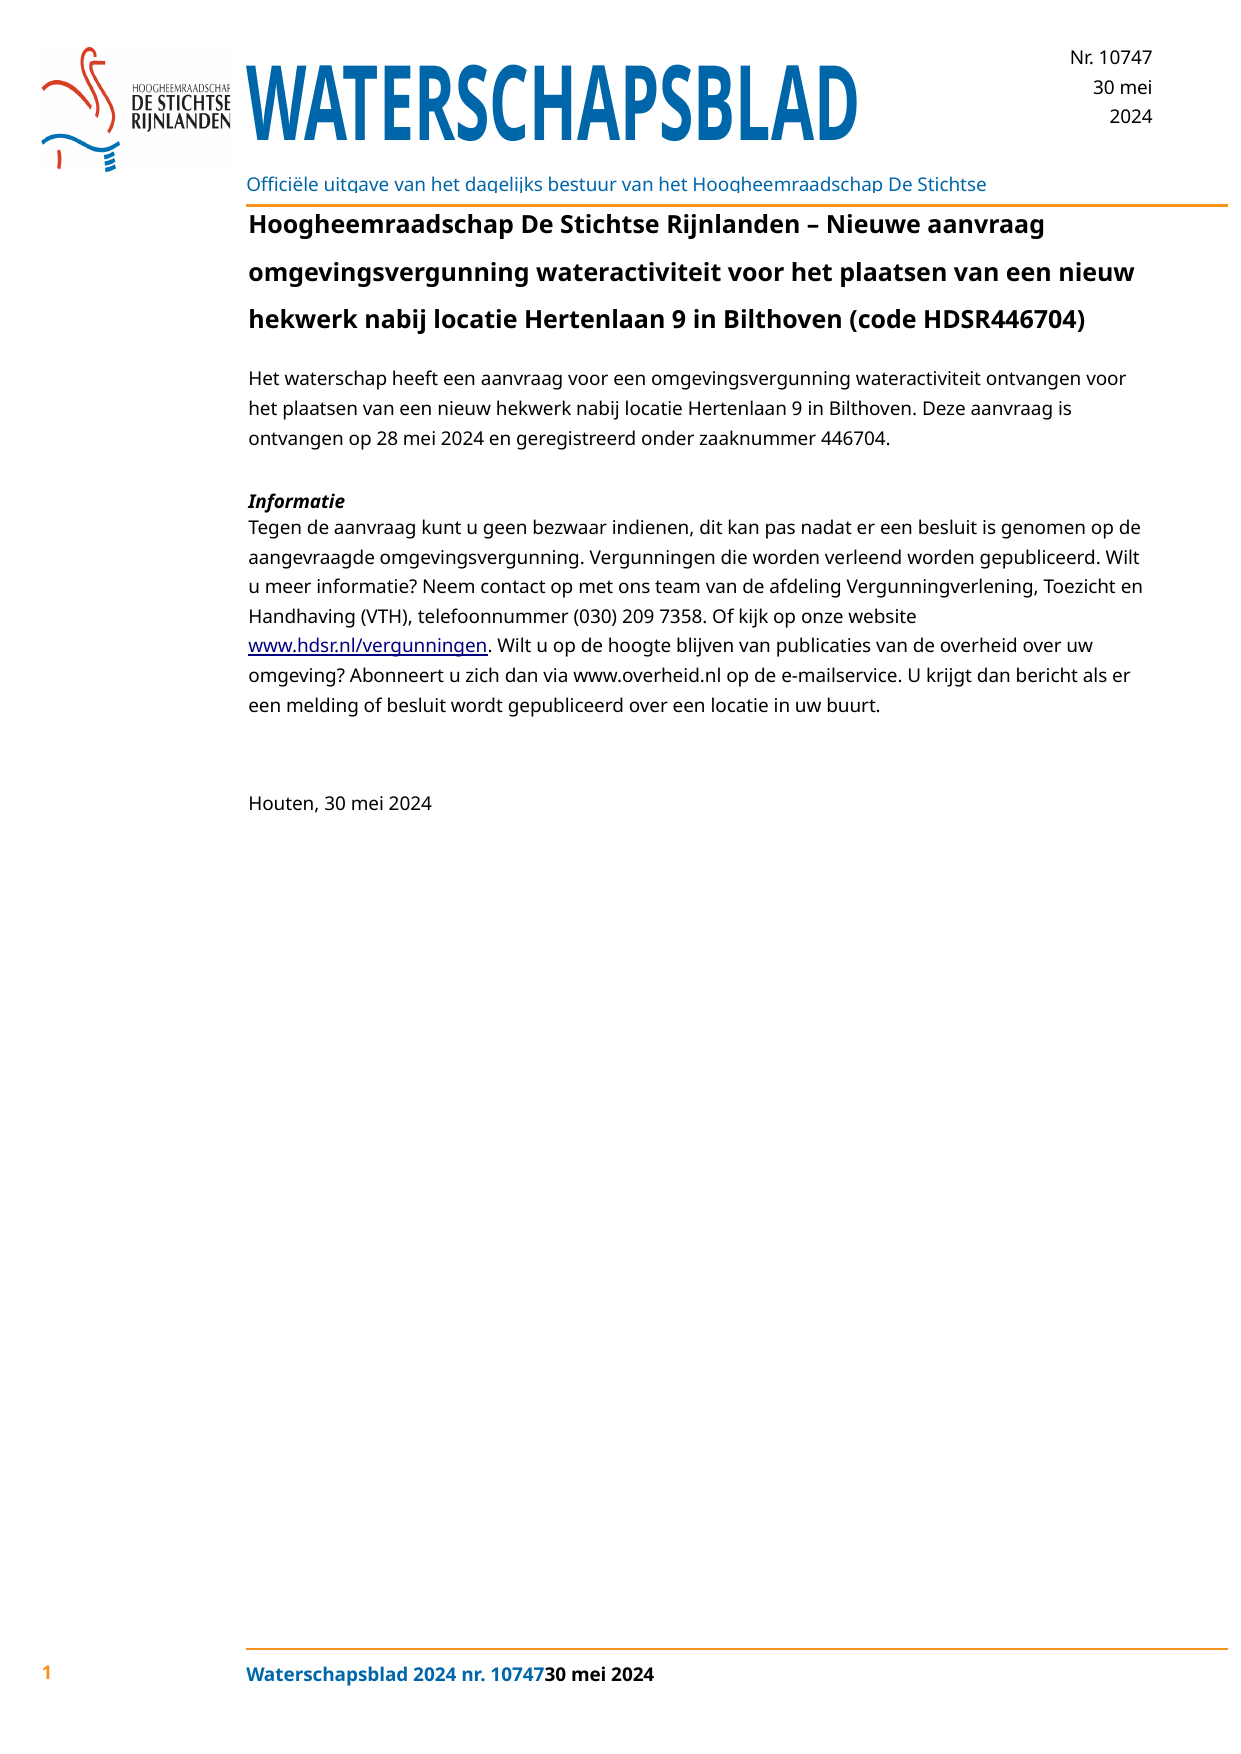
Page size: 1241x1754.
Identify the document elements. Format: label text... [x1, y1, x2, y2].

picture [41, 47, 231, 172]
text Tegen de aanvraag kunt u geen bezwaar indienen, dit kan pas nadat er een besluit is genomen op de aangevraagde omgevingsvergunning. Vergunningen die worden verleend worden gepubliceerd. Wilt u meer informatie? Neem contact op met ons team van de afdeling Vergunningverlening, Toezicht en Handhaving (VTH), telefoonnummer (030) 209 7358. Of kijk op onze website www.hdsr.nl/vergunningen. Wilt u op de hoogte blijven van publicaties van de overheid over uw omgeving? Abonneert u zich dan via www.overheid.nl op de e-mailservice. U krijgt dan bericht als er een melding of besluit wordt gepubliceerd over een locatie in uw buurt. [248, 514, 1152, 718]
text Het waterschap heeft een aanvraag voor een omgevingsvergunning wateractiviteit ontvangen voor het plaatsen van een nieuw hekwerk nabij locatie Hertenlaan 9 in Bilthoven. Deze aanvraag is ontvangen op 28 mei 2024 en geregistreerd onder zaaknummer 446704. [248, 366, 1152, 450]
text Informatie [248, 489, 1152, 514]
text Hoogheemraadschap De Stichtse Rijnlanden – Nieuwe aanvraag omgevingsvergunning wateractiviteit voor het plaatsen van een nieuw hekwerk nabij locatie Hertenlaan 9 in Bilthoven (code HDSR446704) [248, 207, 1152, 336]
text Houten, 30 mei 2024 [248, 790, 1152, 816]
